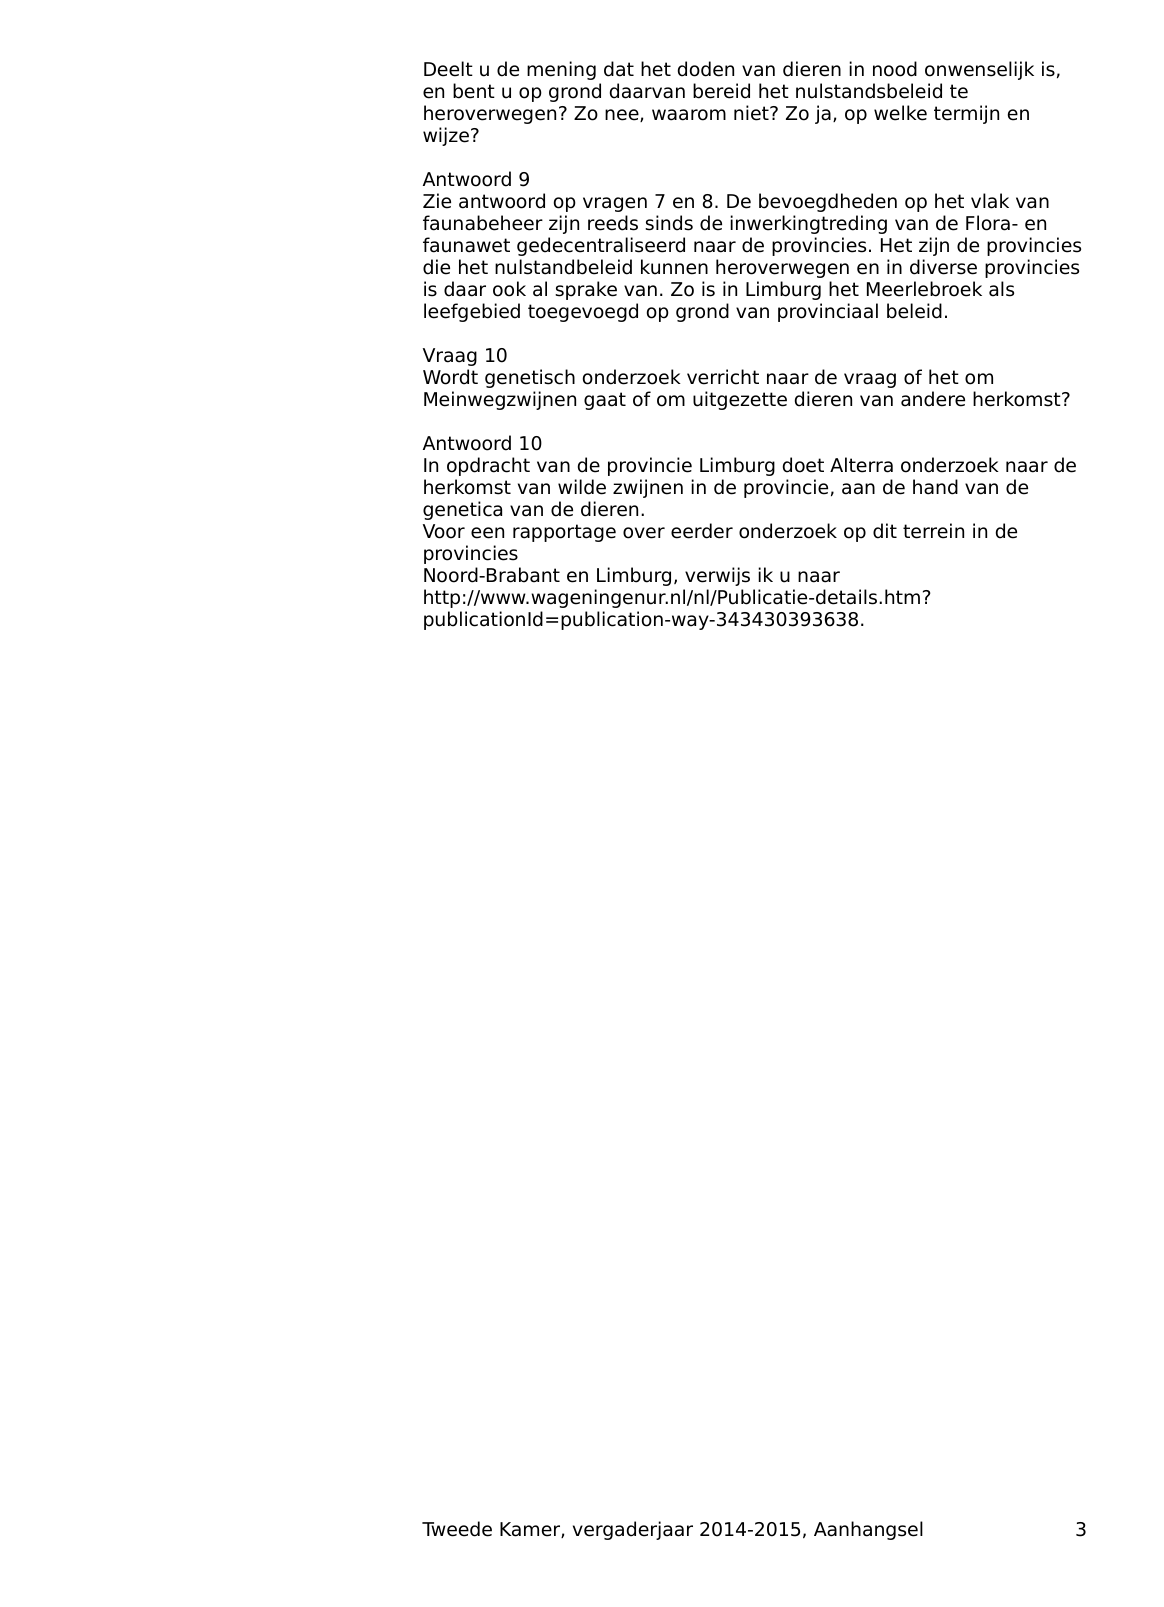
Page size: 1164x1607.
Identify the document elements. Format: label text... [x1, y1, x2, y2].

text Deelt u de mening dat het doden van dieren in nood onwenselijk is, en bent u op grond daarvan bereid het nulstandsbeleid te heroverwegen? Zo nee, waarom niet? Zo ja, op welke termijn en wijze? [422, 59, 1087, 147]
text Voor een rapportage over eerder onderzoek op dit terrein in de provincies [422, 521, 1087, 565]
text Antwoord 9 [422, 169, 1087, 191]
text Noord-Brabant en Limburg, verwijs ik u naar [422, 565, 1087, 587]
text http://www.wageningenur.nl/nl/Publicatie-details.htm?publicationId=publication-way-343430393638. [422, 587, 1087, 631]
text In opdracht van de provincie Limburg doet Alterra onderzoek naar de herkomst van wilde zwijnen in de provincie, aan de hand van de genetica van de dieren. [422, 455, 1087, 521]
text Antwoord 10 [422, 433, 1087, 455]
text Wordt genetisch onderzoek verricht naar de vraag of het om Meinwegzwijnen gaat of om uitgezette dieren van andere herkomst? [422, 367, 1087, 411]
text Vraag 10 [422, 345, 1087, 367]
text Zie antwoord op vragen 7 en 8. De bevoegdheden op het vlak van faunabeheer zijn reeds sinds de inwerkingtreding van de Flora- en faunawet gedecentraliseerd naar de provincies. Het zijn de provincies die het nulstandbeleid kunnen heroverwegen en in diverse provincies is daar ook al sprake van. Zo is in Limburg het Meerlebroek als leefgebied toegevoegd op grond van provinciaal beleid. [422, 191, 1087, 323]
